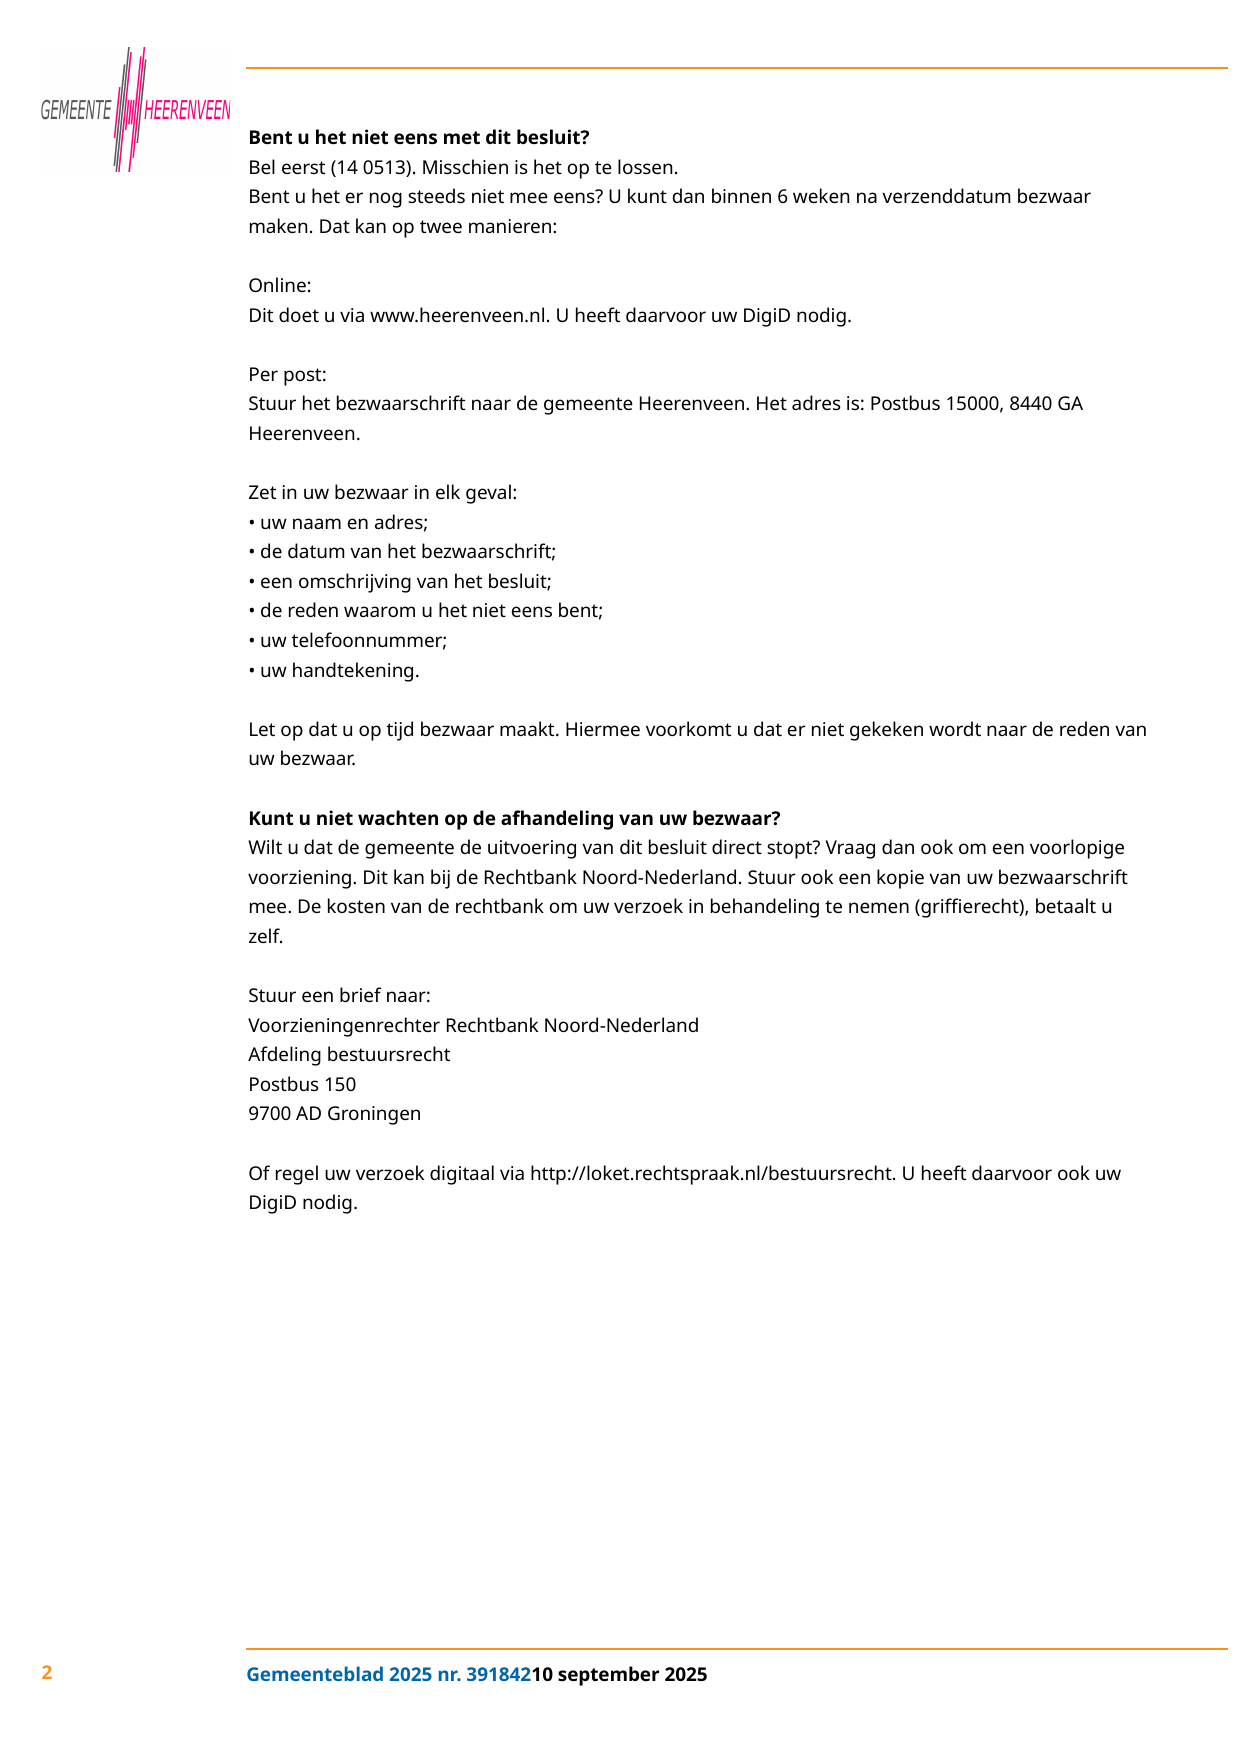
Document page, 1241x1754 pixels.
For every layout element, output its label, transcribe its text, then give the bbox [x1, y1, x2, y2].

text • uw handtekening. [248, 657, 1152, 683]
text Bel eerst (14 0513). Misschien is het op te lossen. [248, 154, 1152, 180]
text • een omschrijving van het besluit; [248, 568, 1152, 594]
text • de datum van het bezwaarschrift; [248, 538, 1152, 564]
text Bent u het er nog steeds niet mee eens? U kunt dan binnen 6 weken na verzenddatum bezwaar maken. Dat kan op twee manieren: [248, 183, 1152, 239]
picture [41, 47, 231, 172]
text Bent u het niet eens met dit besluit? [248, 124, 1152, 150]
text Wilt u dat de gemeente de uitvoering van dit besluit direct stopt? Vraag dan ook om een voorlopige voorziening. Dit kan bij de Rechtbank Noord-Nederland. Stuur ook een kopie van uw bezwaarschrift mee. De kosten van de rechtbank om uw verzoek in behandeling te nemen (griffierecht), betaalt u zelf. [248, 834, 1152, 949]
text Per post: [248, 361, 1152, 387]
text Postbus 150 [248, 1071, 1152, 1097]
text • de reden waarom u het niet eens bent; [248, 598, 1152, 623]
text Dit doet u via www.heerenveen.nl. U heeft daarvoor uw DigiD nodig. [248, 302, 1152, 328]
text • uw telefoonnummer; [248, 627, 1152, 653]
text • uw naam en adres; [248, 509, 1152, 535]
text Stuur het bezwaarschrift naar de gemeente Heerenveen. Het adres is: Postbus 15000, 8440 GA Heerenveen. [248, 391, 1152, 446]
text 9700 AD Groningen [248, 1101, 1152, 1126]
text Zet in uw bezwaar in elk geval: [248, 479, 1152, 505]
text Let op dat u op tijd bezwaar maakt. Hiermee voorkomt u dat er niet gekeken wordt naar de reden van uw bezwaar. [248, 716, 1152, 771]
text Afdeling bestuursrecht [248, 1041, 1152, 1067]
text Kunt u niet wachten op de afhandeling van uw bezwaar? [248, 805, 1152, 831]
text Stuur een brief naar: [248, 982, 1152, 1008]
text Online: [248, 272, 1152, 298]
text Voorzieningenrechter Rechtbank Noord-Nederland [248, 1012, 1152, 1038]
text Of regel uw verzoek digitaal via http://loket.rechtspraak.nl/bestuursrecht. U heeft daarvoor ook uw DigiD nodig. [248, 1160, 1152, 1215]
